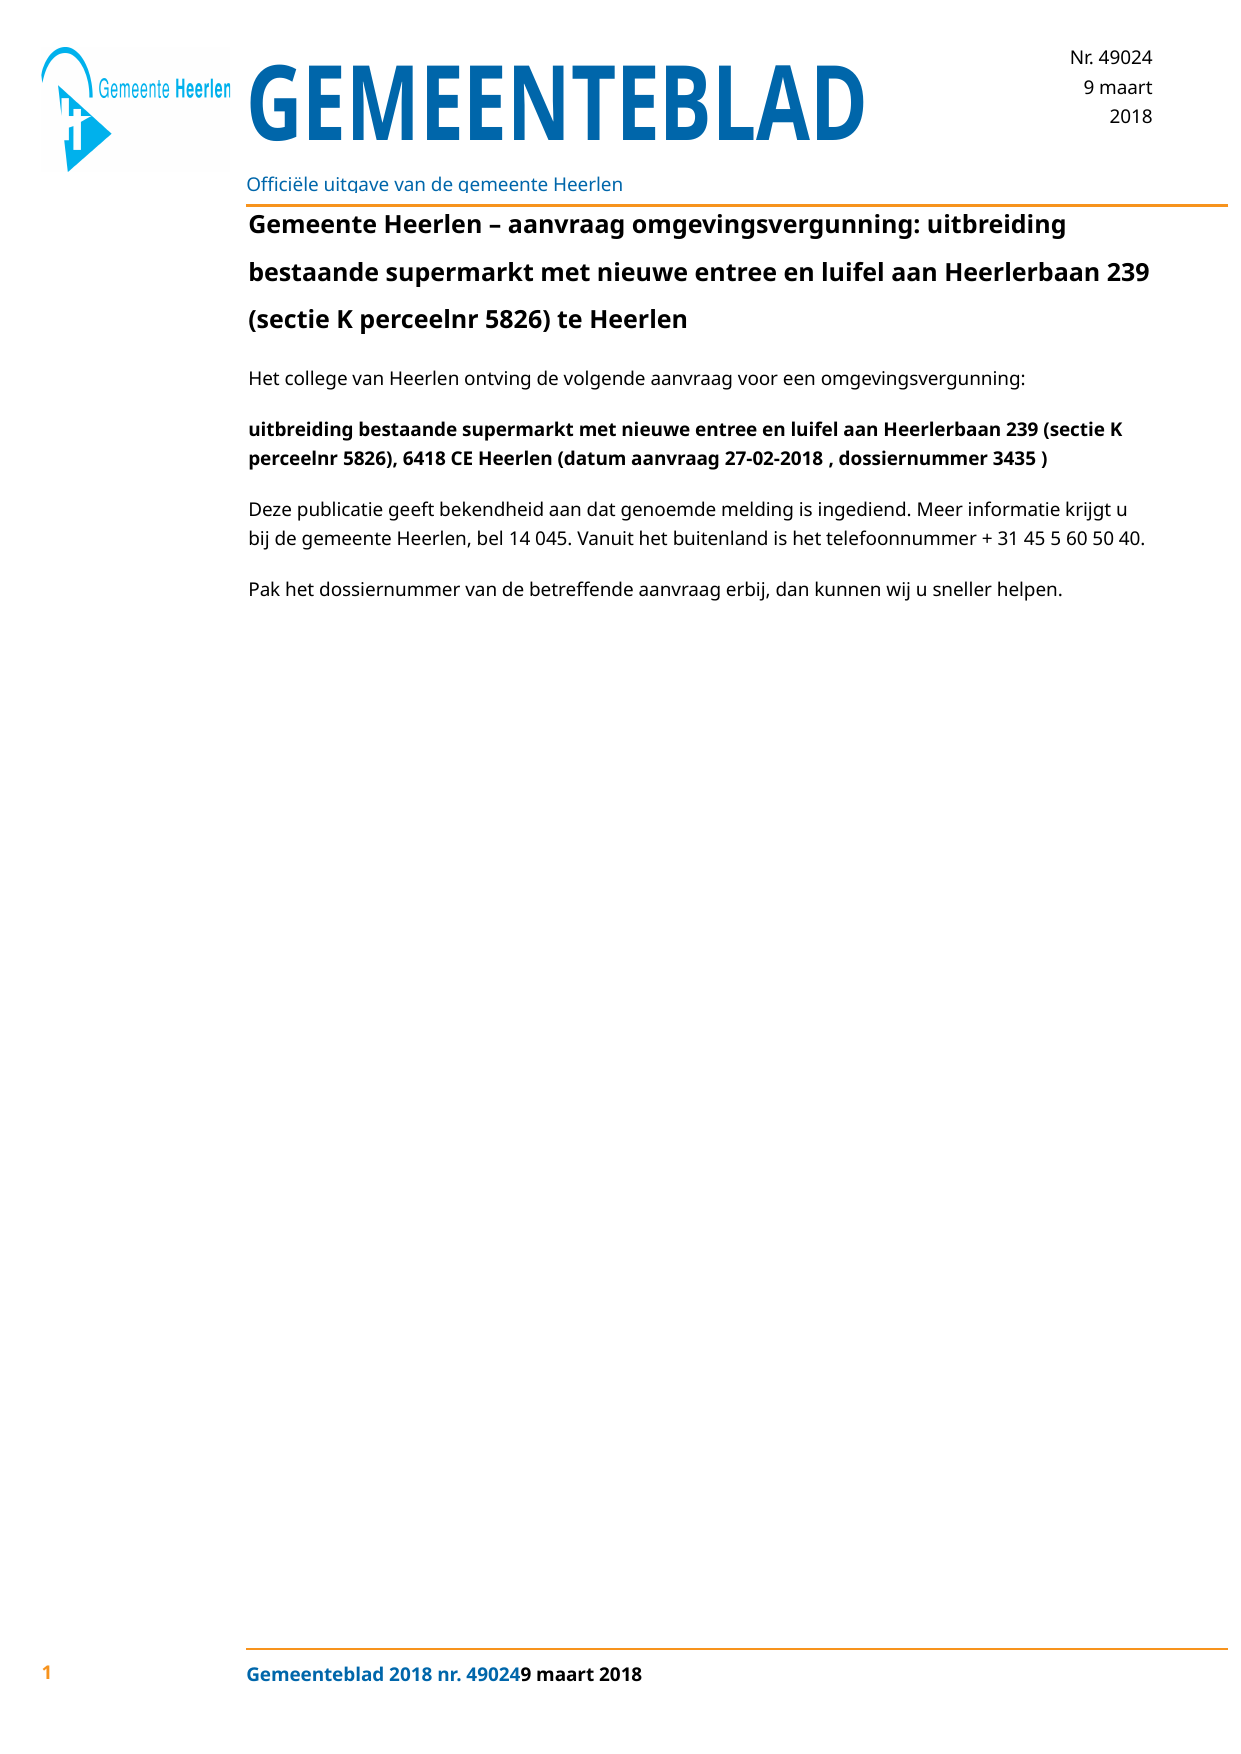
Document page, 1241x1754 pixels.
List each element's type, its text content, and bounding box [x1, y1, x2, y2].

text Gemeente Heerlen – aanvraag omgevingsvergunning: uitbreiding bestaande supermarkt met nieuwe entree en luifel aan Heerlerbaan 239 (sectie K perceelnr 5826) te Heerlen [248, 207, 1152, 336]
text Pak het dossiernummer van de betreffende aanvraag erbij, dan kunnen wij u sneller helpen. [248, 576, 1152, 602]
text uitbreiding bestaande supermarkt met nieuwe entree en luifel aan Heerlerbaan 239 (sectie K perceelnr 5826), 6418 CE Heerlen (datum aanvraag 27-02-2018 , dossiernummer 3435 ) [248, 416, 1152, 471]
text Deze publicatie geeft bekendheid aan dat genoemde melding is ingediend. Meer informatie krijgt u bij de gemeente Heerlen, bel 14 045. Vanuit het buitenland is het telefoonnummer + 31 45 5 60 50 40. [248, 496, 1152, 551]
picture [41, 47, 231, 172]
picture [41, 47, 58, 70]
text Het college van Heerlen ontving de volgende aanvraag voor een omgevingsvergunning: [248, 366, 1152, 391]
